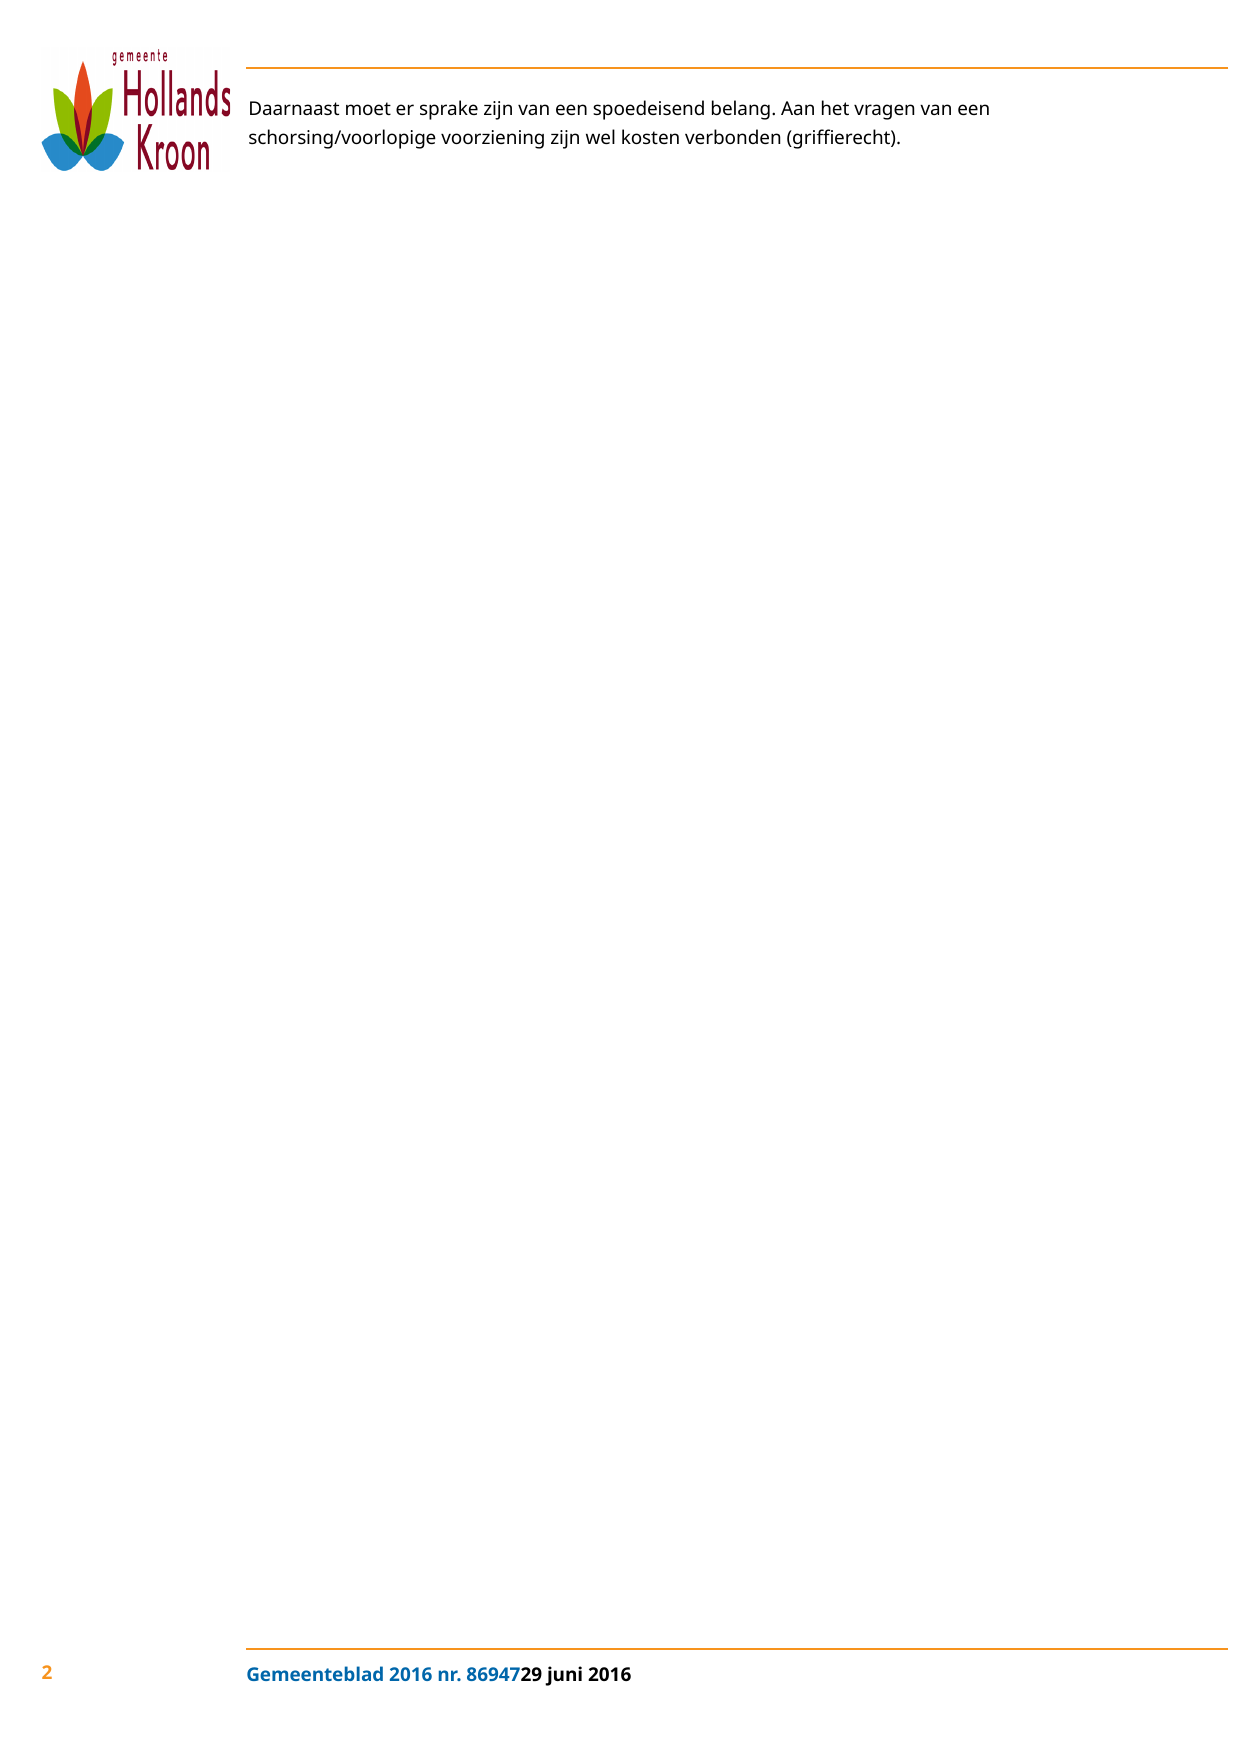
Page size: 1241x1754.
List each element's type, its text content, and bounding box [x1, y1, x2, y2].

picture [41, 47, 231, 172]
text Daarnaast moet er sprake zijn van een spoedeisend belang. Aan het vragen van een schorsing/voorlopige voorziening zijn wel kosten verbonden (griffierecht). [248, 95, 1152, 150]
